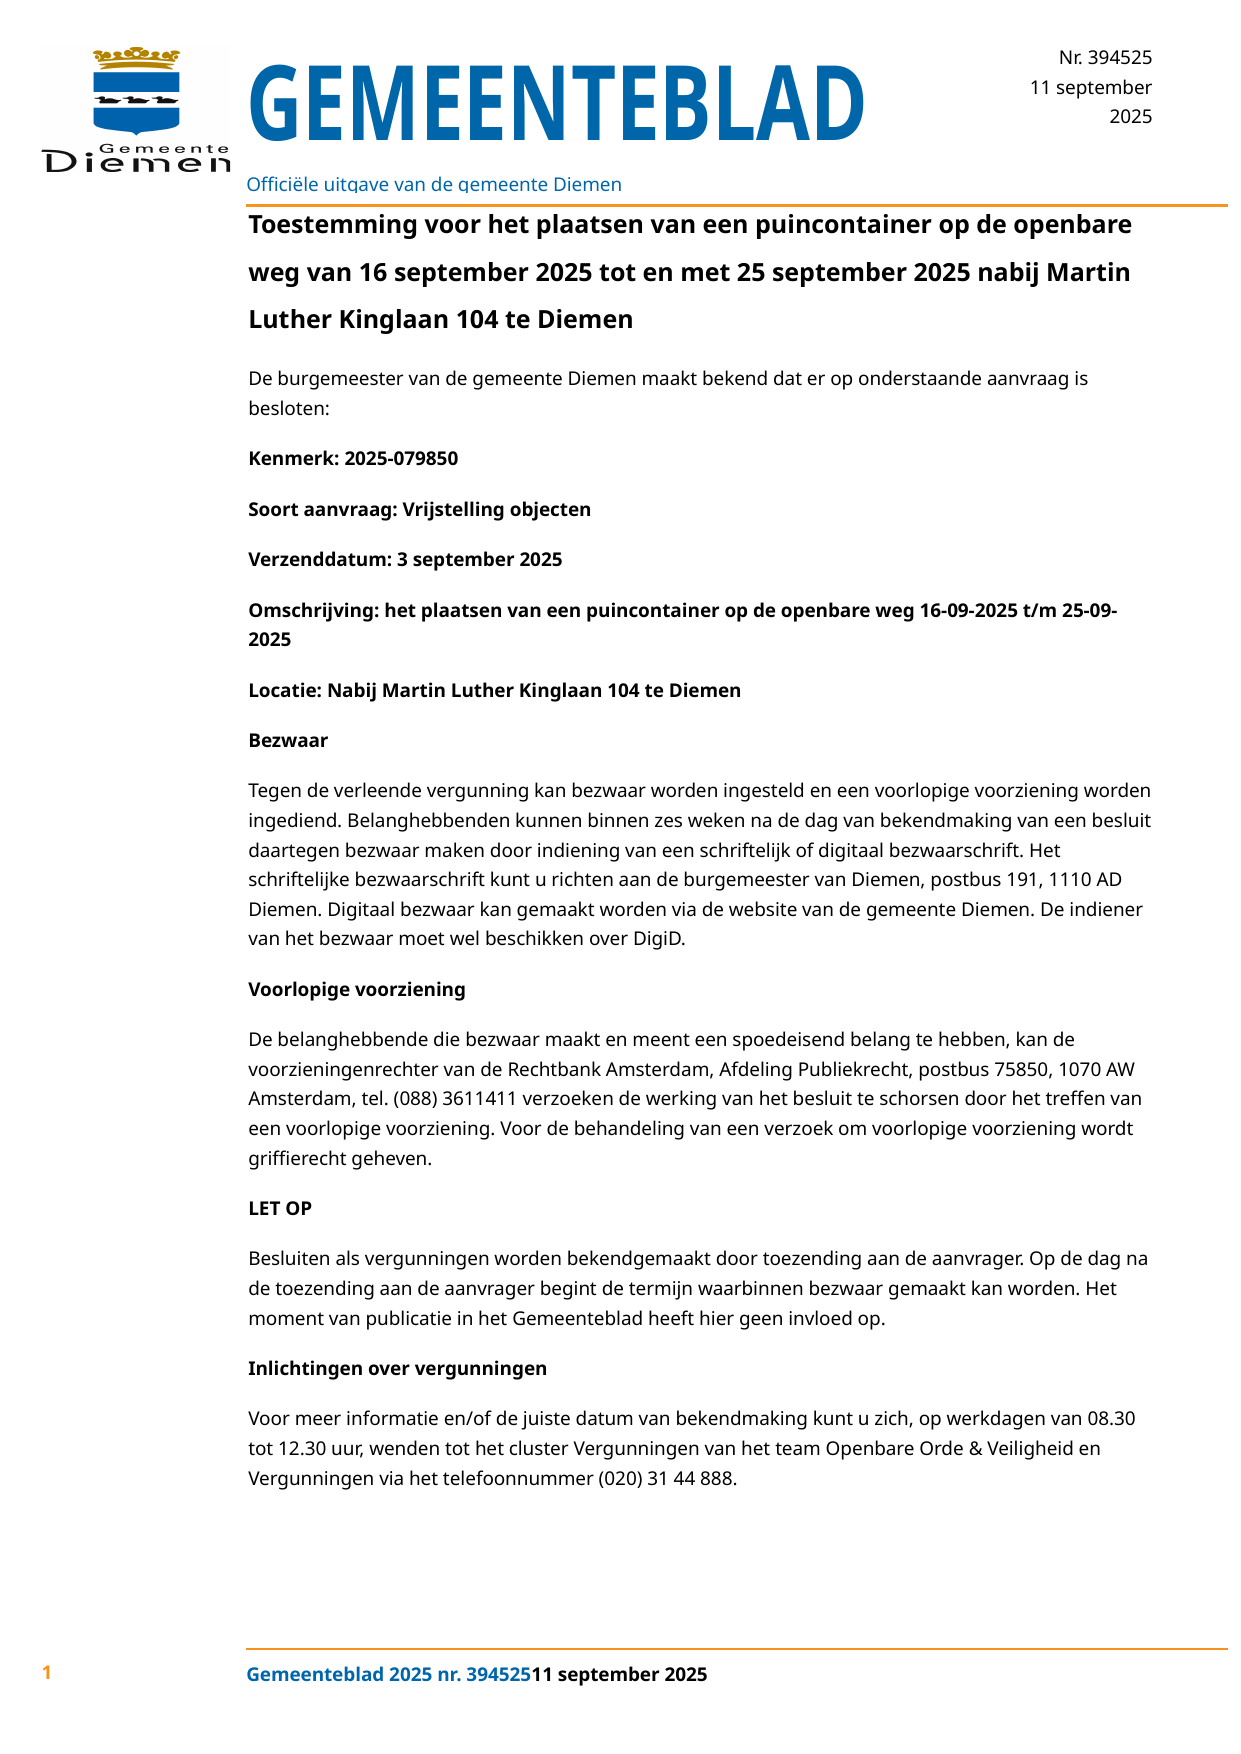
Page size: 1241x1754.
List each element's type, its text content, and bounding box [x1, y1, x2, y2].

text De belanghebbende die bezwaar maakt en meent een spoedeisend belang te hebben, kan de voorzieningenrechter van de Rechtbank Amsterdam, Afdeling Publiekrecht, postbus 75850, 1070 AW Amsterdam, tel. (088) 3611411 verzoeken de werking van het besluit te schorsen door het treffen van een voorlopige voorziening. Voor de behandeling van een verzoek om voorlopige voorziening wordt griffierecht geheven. [248, 1026, 1152, 1170]
picture [41, 47, 231, 172]
text Toestemming voor het plaatsen van een puincontainer op de openbare weg van 16 september 2025 tot en met 25 september 2025 nabij Martin Luther Kinglaan 104 te Diemen [248, 207, 1152, 336]
text Tegen de verleende vergunning kan bezwaar worden ingesteld en een voorlopige voorziening worden ingediend. Belanghebbenden kunnen binnen zes weken na de dag van bekendmaking van een besluit daartegen bezwaar maken door indiening van een schriftelijk of digitaal bezwaarschrift. Het schriftelijke bezwaarschrift kunt u richten aan de burgemeester van Diemen, postbus 191, 1110 AD Diemen. Digitaal bezwaar kan gemaakt worden via de website van de gemeente Diemen. De indiener van het bezwaar moet wel beschikken over DigiD. [248, 778, 1152, 951]
text Locatie: Nabij Martin Luther Kinglaan 104 te Diemen [248, 677, 1152, 702]
text Kenmerk: 2025-079850 [248, 446, 1152, 471]
text Besluiten als vergunningen worden bekendgemaakt door toezending aan de aanvrager. Op de dag na de toezending aan de aanvrager begint de termijn waarbinnen bezwaar gemaakt kan worden. Het moment van publicatie in het Gemeenteblad heeft hier geen invloed op. [248, 1246, 1152, 1330]
text Inlichtingen over vergunningen [248, 1355, 1152, 1381]
text De burgemeester van de gemeente Diemen maakt bekend dat er op onderstaande aanvraag is besloten: [248, 366, 1152, 421]
text Voor meer informatie en/of de juiste datum van bekendmaking kunt u zich, op werkdagen van 08.30 tot 12.30 uur, wenden tot het cluster Vergunningen van het team Openbare Orde & Veiligheid en Vergunningen via het telefoonnummer (020) 31 44 888. [248, 1406, 1152, 1490]
text Voorlopige voorziening [248, 976, 1152, 1002]
text LET OP [248, 1195, 1152, 1221]
text Verzenddatum: 3 september 2025 [248, 546, 1152, 572]
text Bezwaar [248, 727, 1152, 753]
text Soort aanvraag: Vrijstelling objecten [248, 496, 1152, 522]
text Omschrijving: het plaatsen van een puincontainer op de openbare weg 16-09-2025 t/m 25-09-2025 [248, 597, 1152, 652]
